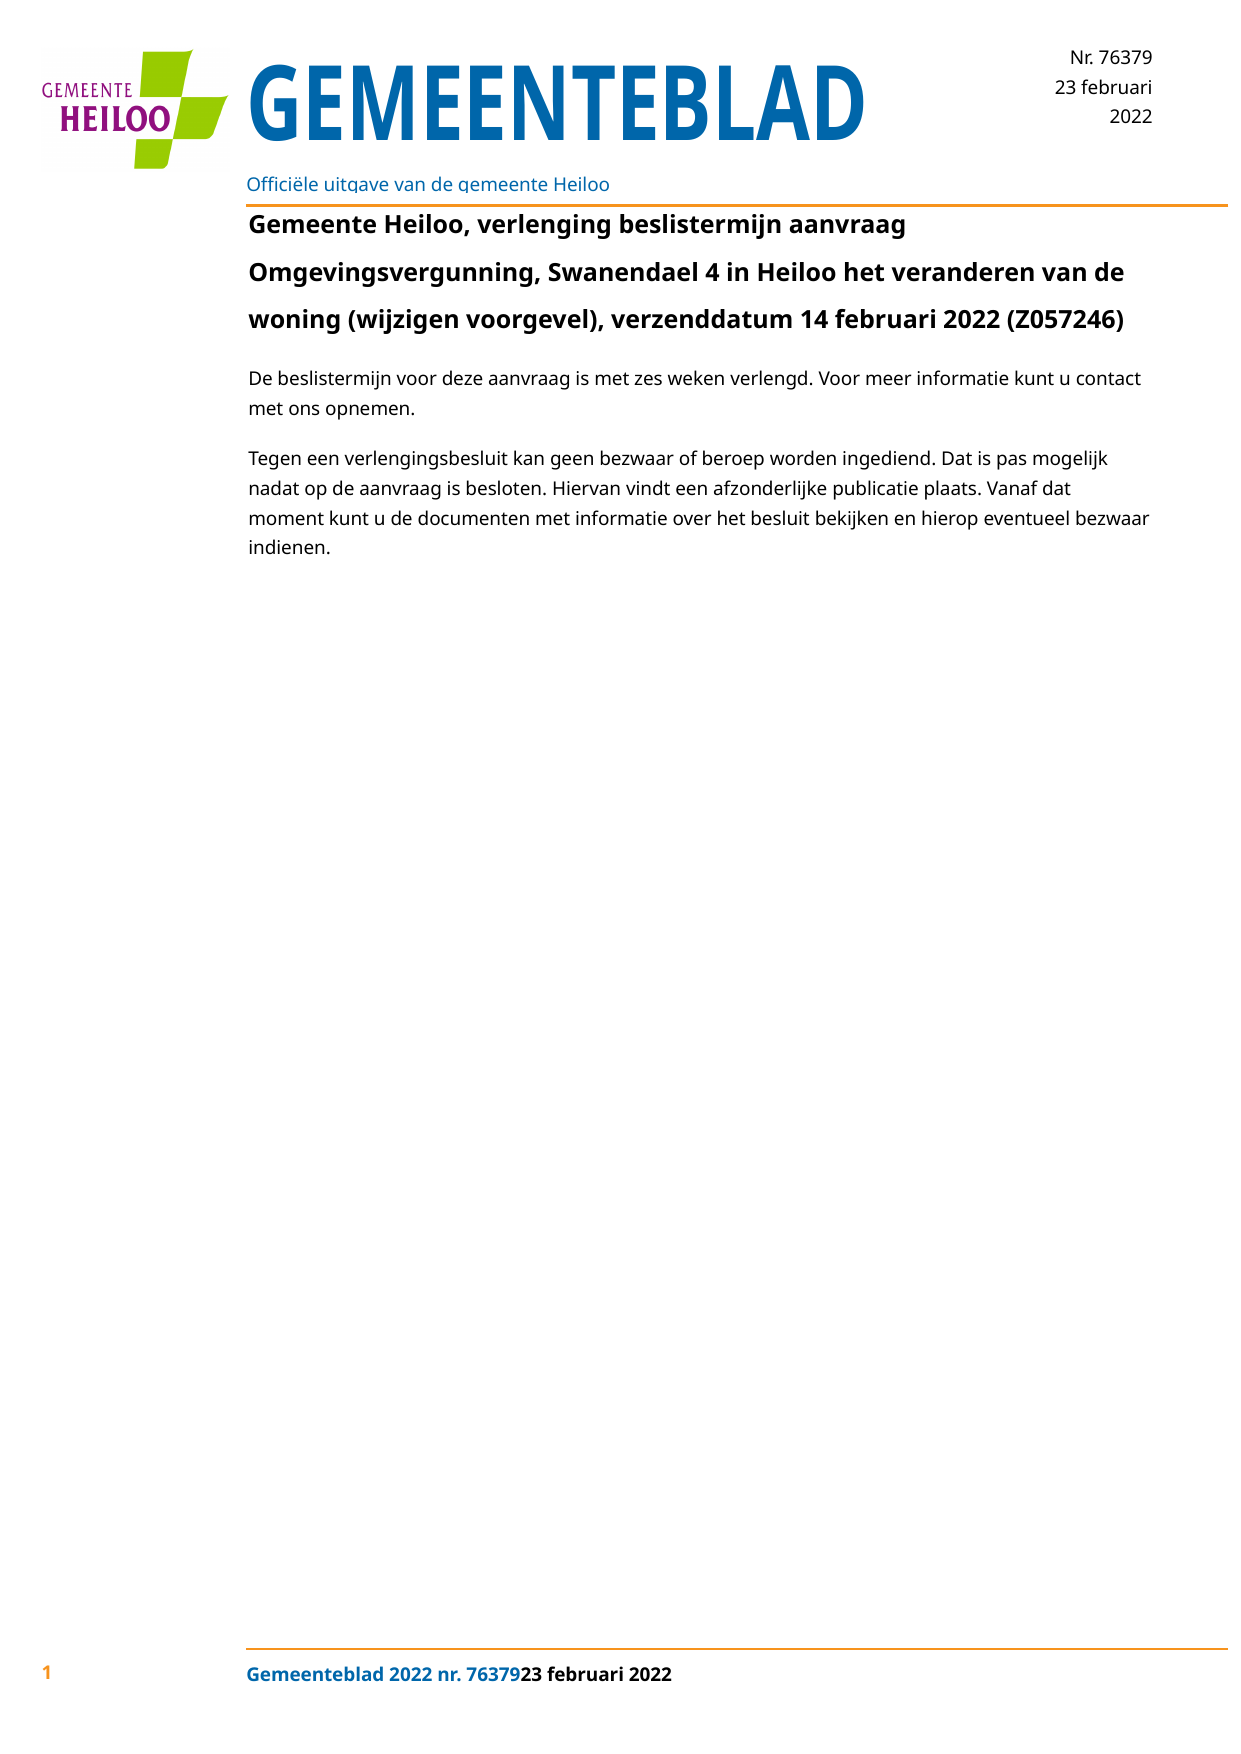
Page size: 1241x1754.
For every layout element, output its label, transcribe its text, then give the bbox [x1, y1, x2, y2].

text Tegen een verlengingsbesluit kan geen bezwaar of beroep worden ingediend. Dat is pas mogelijk nadat op de aanvraag is besloten. Hiervan vindt een afzonderlijke publicatie plaats. Vanaf dat moment kunt u de documenten met informatie over het besluit bekijken en hierop eventueel bezwaar indienen. [248, 446, 1152, 560]
text Gemeente Heiloo, verlenging beslistermijn aanvraag Omgevingsvergunning, Swanendael 4 in Heiloo het veranderen van de woning (wijzigen voorgevel), verzenddatum 14 februari 2022 (Z057246) [248, 207, 1152, 336]
text De beslistermijn voor deze aanvraag is met zes weken verlengd. Voor meer informatie kunt u contact met ons opnemen. [248, 366, 1152, 421]
picture [41, 47, 231, 172]
